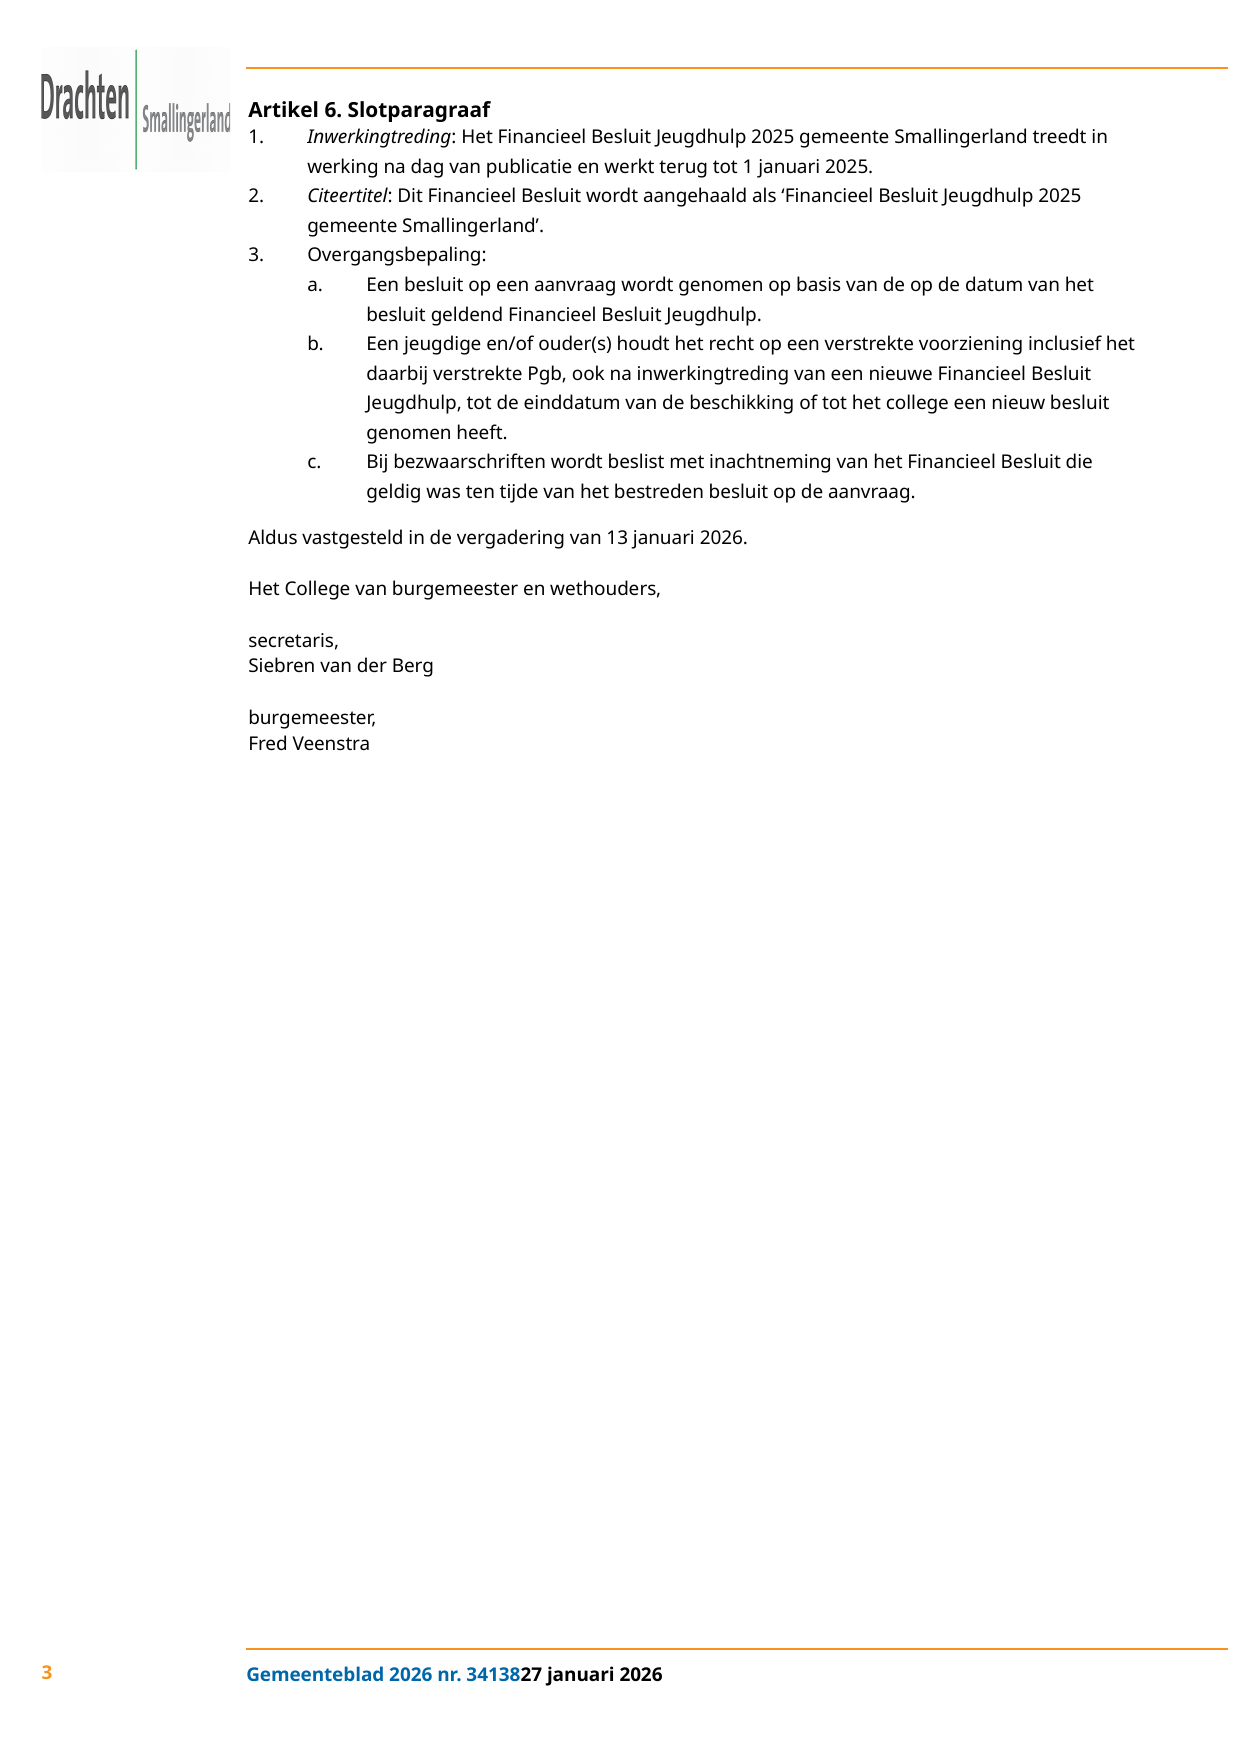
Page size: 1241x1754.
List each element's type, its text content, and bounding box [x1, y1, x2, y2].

list Bij bezwaarschriften wordt beslist met inachtneming van het Financieel Besluit die geldig was ten tijde van het bestreden besluit op de aanvraag. [307, 449, 1152, 504]
text Siebren van der Berg [248, 652, 1152, 678]
list Overgangsbepaling: [248, 242, 1152, 267]
list Een jeugdige en/of ouder(s) houdt het recht op een verstrekte voorziening inclusief het daarbij verstrekte Pgb, ook na inwerkingtreding van een nieuwe Financieel Besluit Jeugdhulp, tot de einddatum van de beschikking of tot het college een nieuw besluit genomen heeft. [307, 330, 1152, 445]
text secretaris, [248, 627, 1152, 652]
picture [41, 47, 231, 172]
text Artikel 6. Slotparagraaf [248, 95, 1152, 123]
text Aldus vastgesteld in de vergadering van 13 januari 2026. [248, 524, 1152, 549]
list Citeertitel: Dit Financieel Besluit wordt aangehaald als ‘Financieel Besluit Jeugdhulp 2025 gemeente Smallingerland’. [248, 182, 1152, 238]
text Fred Veenstra [248, 730, 1152, 755]
text burgemeester, [248, 704, 1152, 730]
list Een besluit op een aanvraag wordt genomen op basis van de op de datum van het besluit geldend Financieel Besluit Jeugdhulp. [307, 271, 1152, 326]
text Het College van burgemeester en wethouders, [248, 575, 1152, 601]
list Inwerkingtreding: Het Financieel Besluit Jeugdhulp 2025 gemeente Smallingerland treedt in werking na dag van publicatie en werkt terug tot 1 januari 2025. [248, 123, 1152, 178]
